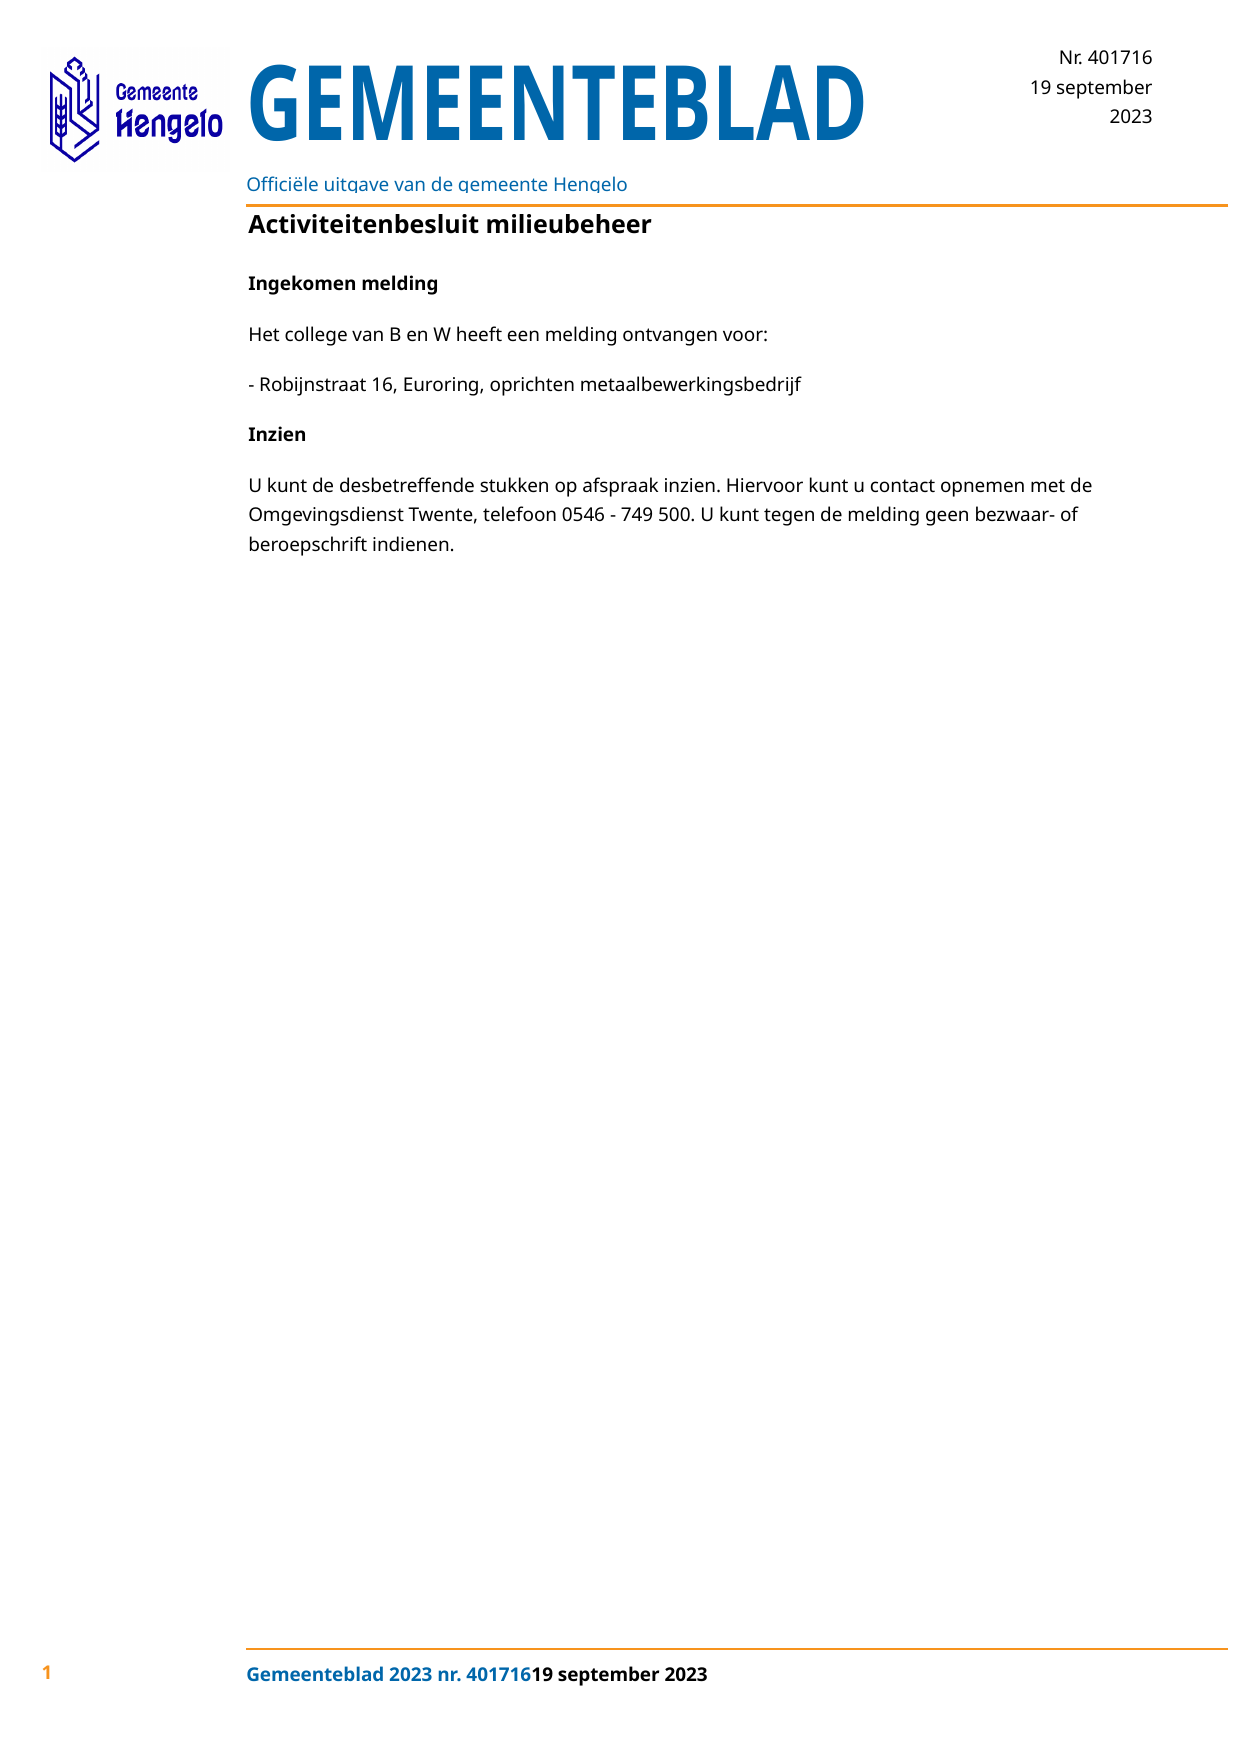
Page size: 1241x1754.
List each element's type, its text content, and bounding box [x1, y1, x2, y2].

text - Robijnstraat 16, Euroring, oprichten metaalbewerkingsbedrijf [248, 371, 1152, 397]
text Activiteitenbesluit milieubeheer [248, 207, 1152, 241]
text Ingekomen melding [248, 270, 1152, 296]
picture [41, 47, 231, 172]
text Inzien [248, 422, 1152, 447]
text U kunt de desbetreffende stukken op afspraak inzien. Hiervoor kunt u contact opnemen met de Omgevingsdienst Twente, telefoon 0546 - 749 500. U kunt tegen de melding geen bezwaar- of beroepschrift indienen. [248, 472, 1152, 557]
text Het college van B en W heeft een melding ontvangen voor: [248, 321, 1152, 346]
